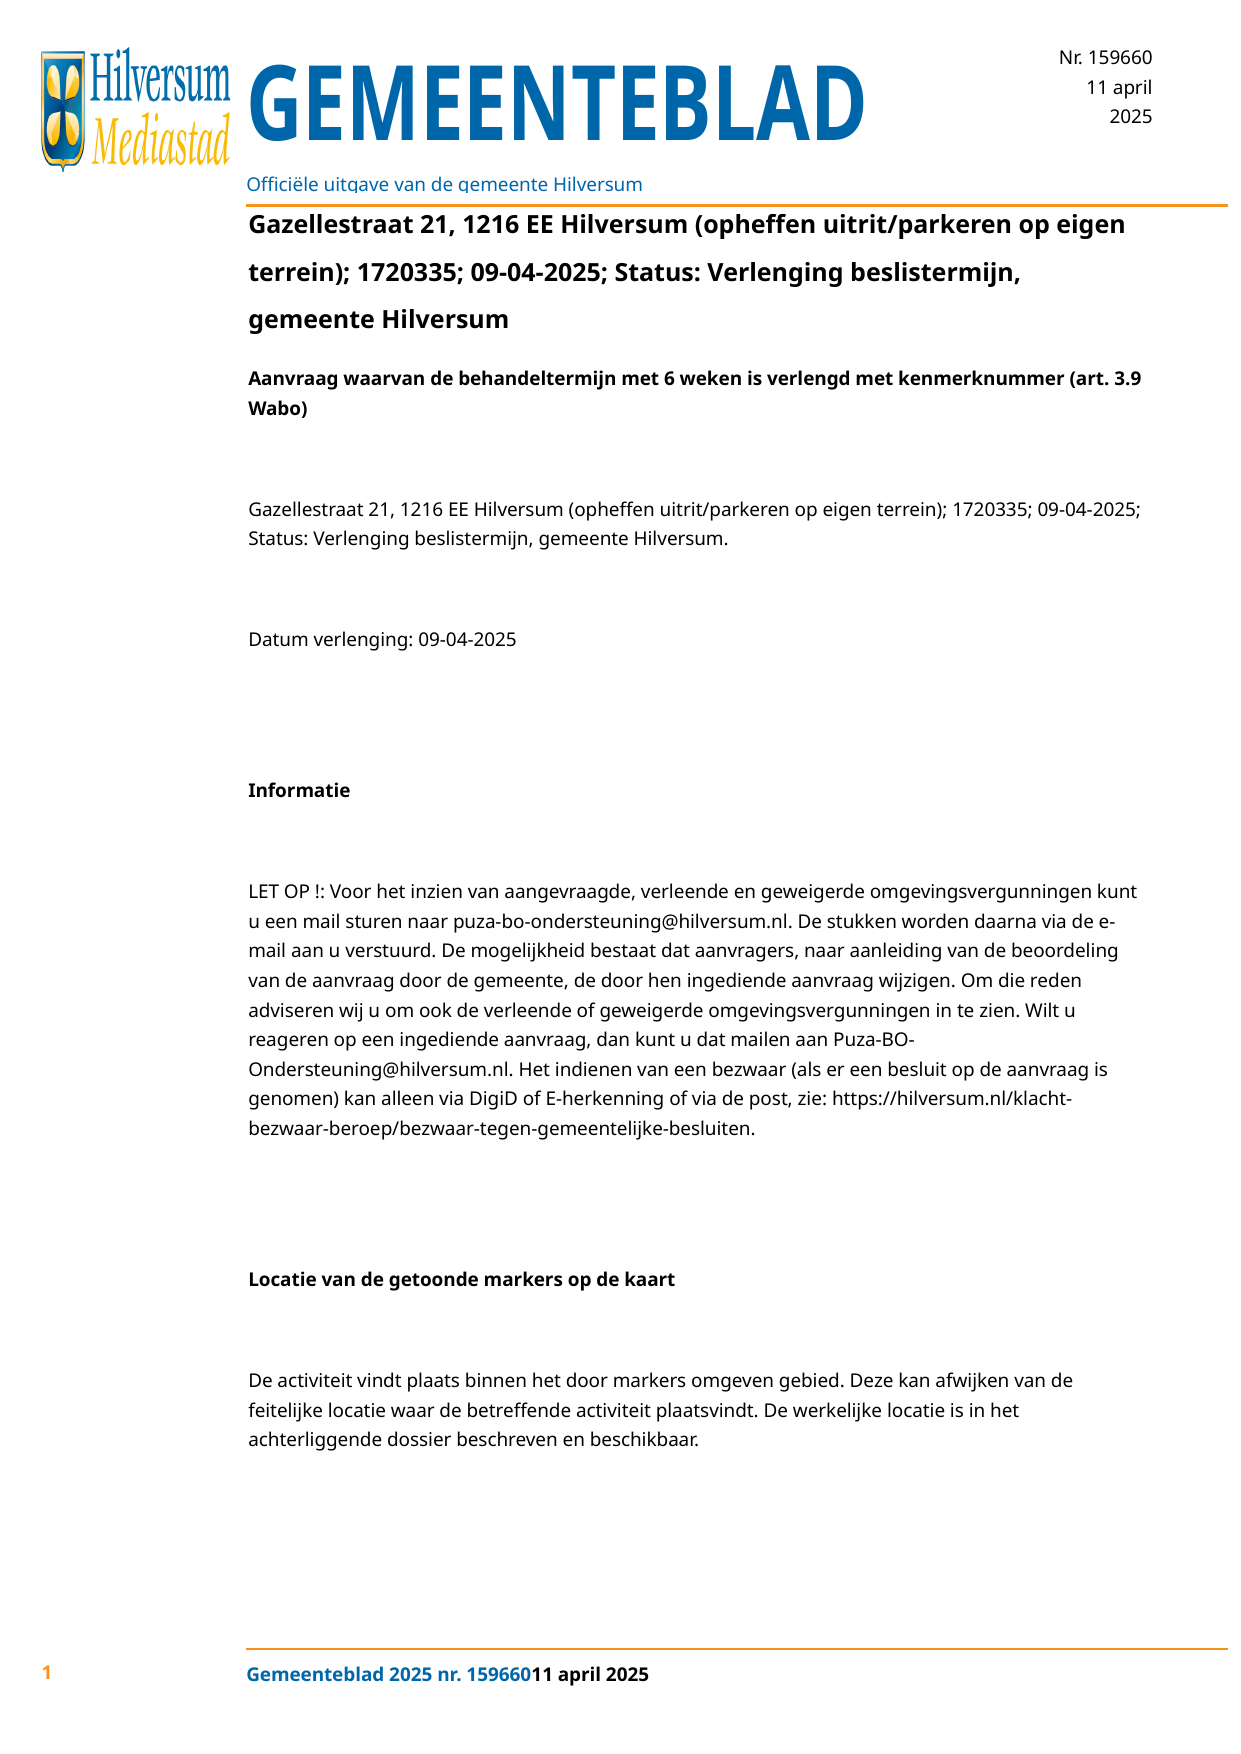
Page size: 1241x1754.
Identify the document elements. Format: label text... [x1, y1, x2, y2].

text Gazellestraat 21, 1216 EE Hilversum (opheffen uitrit/parkeren op eigen terrein); 1720335; 09-04-2025; Status: Verlenging beslistermijn, gemeente Hilversum [248, 207, 1152, 336]
text Gazellestraat 21, 1216 EE Hilversum (opheffen uitrit/parkeren op eigen terrein); 1720335; 09-04-2025; Status: Verlenging beslistermijn, gemeente Hilversum. [248, 496, 1152, 551]
picture [41, 47, 231, 172]
text De activiteit vindt plaats binnen het door markers omgeven gebied. Deze kan afwijken van de feitelijke locatie waar de betreffende activiteit plaatsvindt. De werkelijke locatie is in het achterliggende dossier beschreven en beschikbaar. [248, 1367, 1152, 1452]
text Locatie van de getoonde markers op de kaart [248, 1266, 1152, 1292]
text Aanvraag waarvan de behandeltermijn met 6 weken is verlengd met kenmerknummer (art. 3.9 Wabo) [248, 366, 1152, 421]
text Datum verlenging: 09-04-2025 [248, 626, 1152, 652]
text LET OP !: Voor het inzien van aangevraagde, verleende en geweigerde omgevingsvergunningen kunt u een mail sturen naar puza-bo-ondersteuning@hilversum.nl. De stukken worden daarna via de e-mail aan u verstuurd. De mogelijkheid bestaat dat aanvragers, naar aanleiding van de beoordeling van de aanvraag door de gemeente, de door hen ingediende aanvraag wijzigen. Om die reden adviseren wij u om ook de verleende of geweigerde omgevingsvergunningen in te zien. Wilt u reageren op een ingediende aanvraag, dan kunt u dat mailen aan Puza-BO-Ondersteuning@hilversum.nl. Het indienen van een bezwaar (als er een besluit op de aanvraag is genomen) kan alleen via DigiD of E-herkenning of via de post, zie: https://hilversum.nl/klacht-bezwaar-beroep/bezwaar-tegen-gemeentelijke-besluiten. [248, 878, 1152, 1141]
text Informatie [248, 778, 1152, 803]
